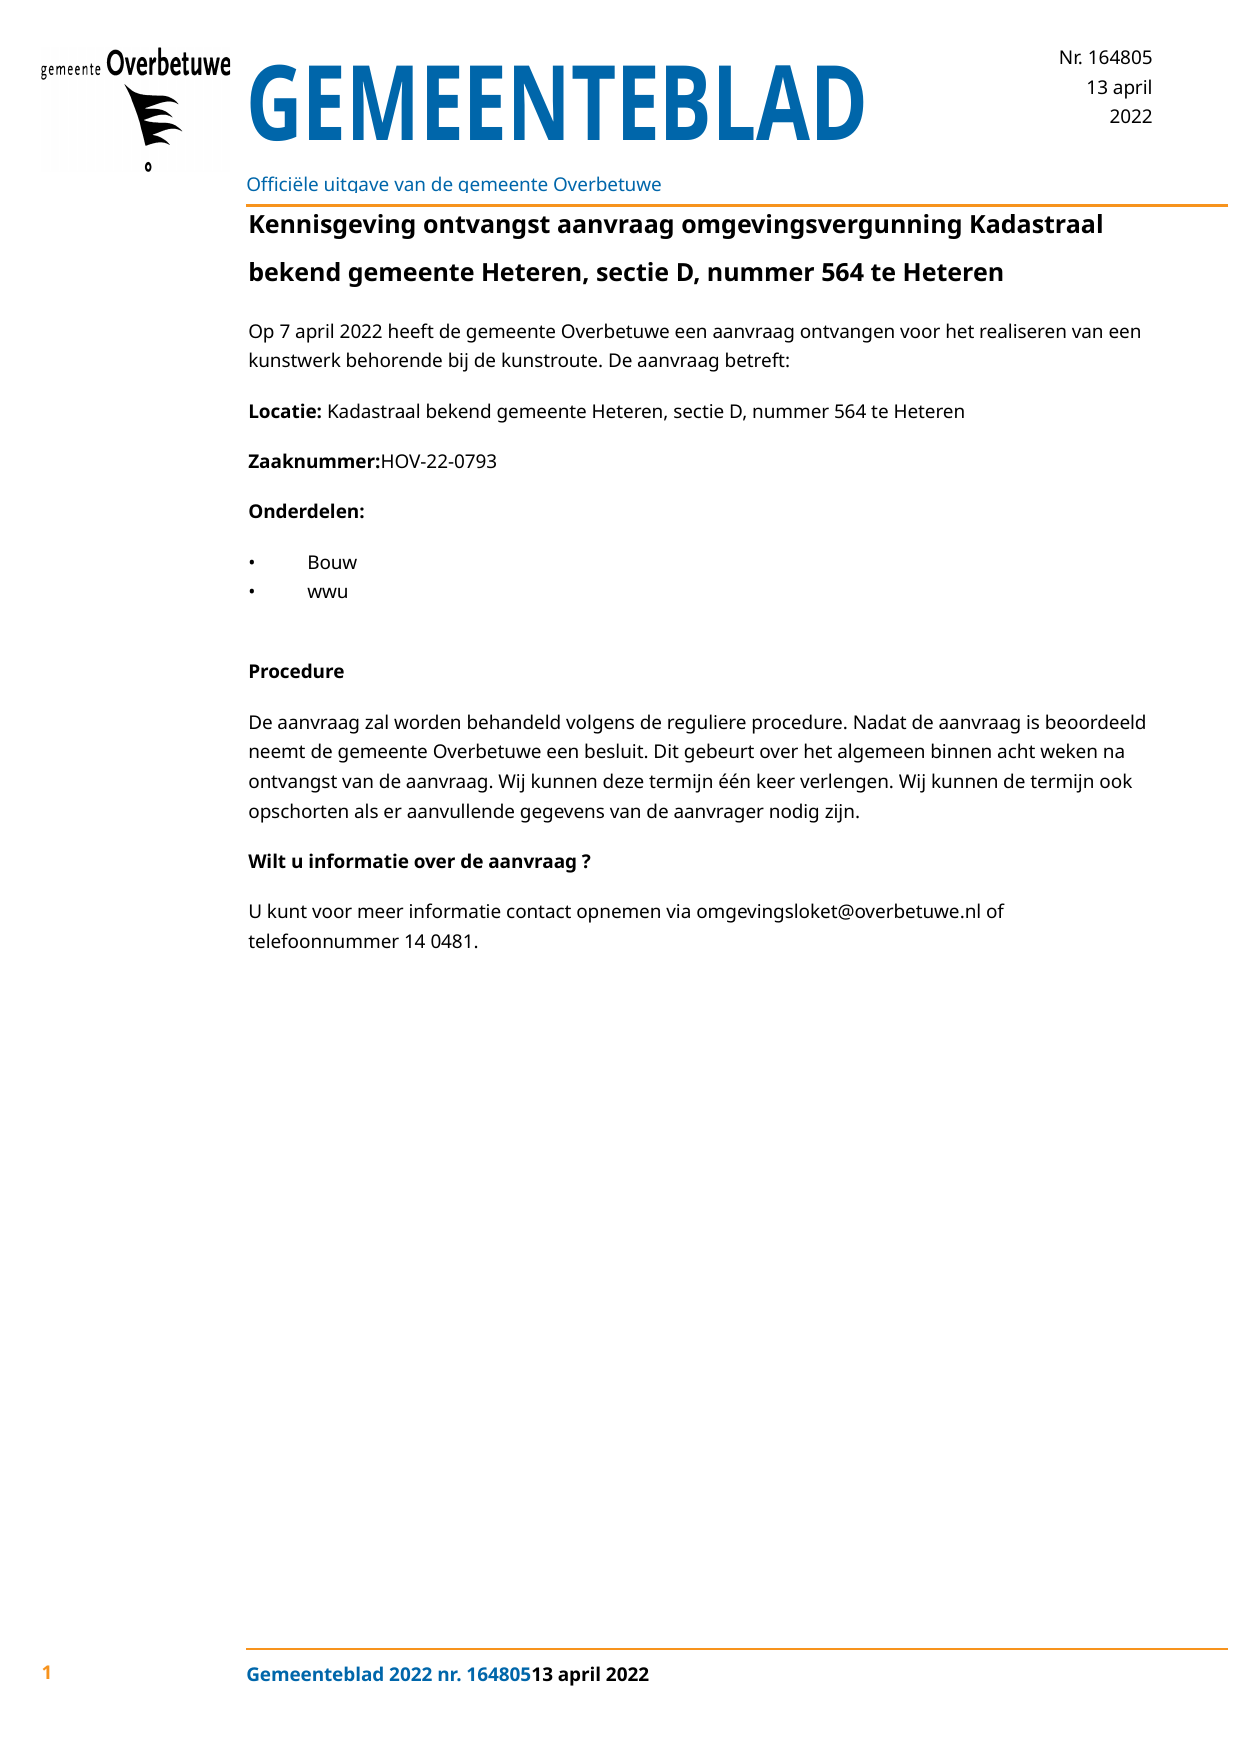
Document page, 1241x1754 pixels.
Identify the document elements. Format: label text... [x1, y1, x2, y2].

text Onderdelen: [248, 499, 1152, 524]
text Wilt u informatie over de aanvraag ? [248, 848, 1152, 874]
text Op 7 april 2022 heeft de gemeente Overbetuwe een aanvraag ontvangen voor het realiseren van een kunstwerk behorende bij de kunstroute. De aanvraag betreft: [248, 318, 1152, 373]
text Locatie: Kadastraal bekend gemeente Heteren, sectie D, nummer 564 te Heteren [248, 398, 1152, 424]
text U kunt voor meer informatie contact opnemen via omgevingsloket@overbetuwe.nl of telefoonnummer 14 0481. [248, 899, 1152, 954]
picture [41, 47, 231, 172]
text Procedure [248, 659, 1152, 684]
text De aanvraag zal worden behandeld volgens de reguliere procedure. Nadat de aanvraag is beoordeeld neemt de gemeente Overbetuwe een besluit. Dit gebeurt over het algemeen binnen acht weken na ontvangst van de aanvraag. Wij kunnen deze termijn één keer verlengen. Wij kunnen de termijn ook opschorten als er aanvullende gegevens van de aanvrager nodig zijn. [248, 709, 1152, 824]
list wwu [248, 579, 1152, 604]
text Kennisgeving ontvangst aanvraag omgevingsvergunning Kadastraal bekend gemeente Heteren, sectie D, nummer 564 te Heteren [248, 207, 1152, 288]
text Zaaknummer:HOV-22-0793 [248, 448, 1152, 474]
list Bouw [248, 549, 1152, 575]
